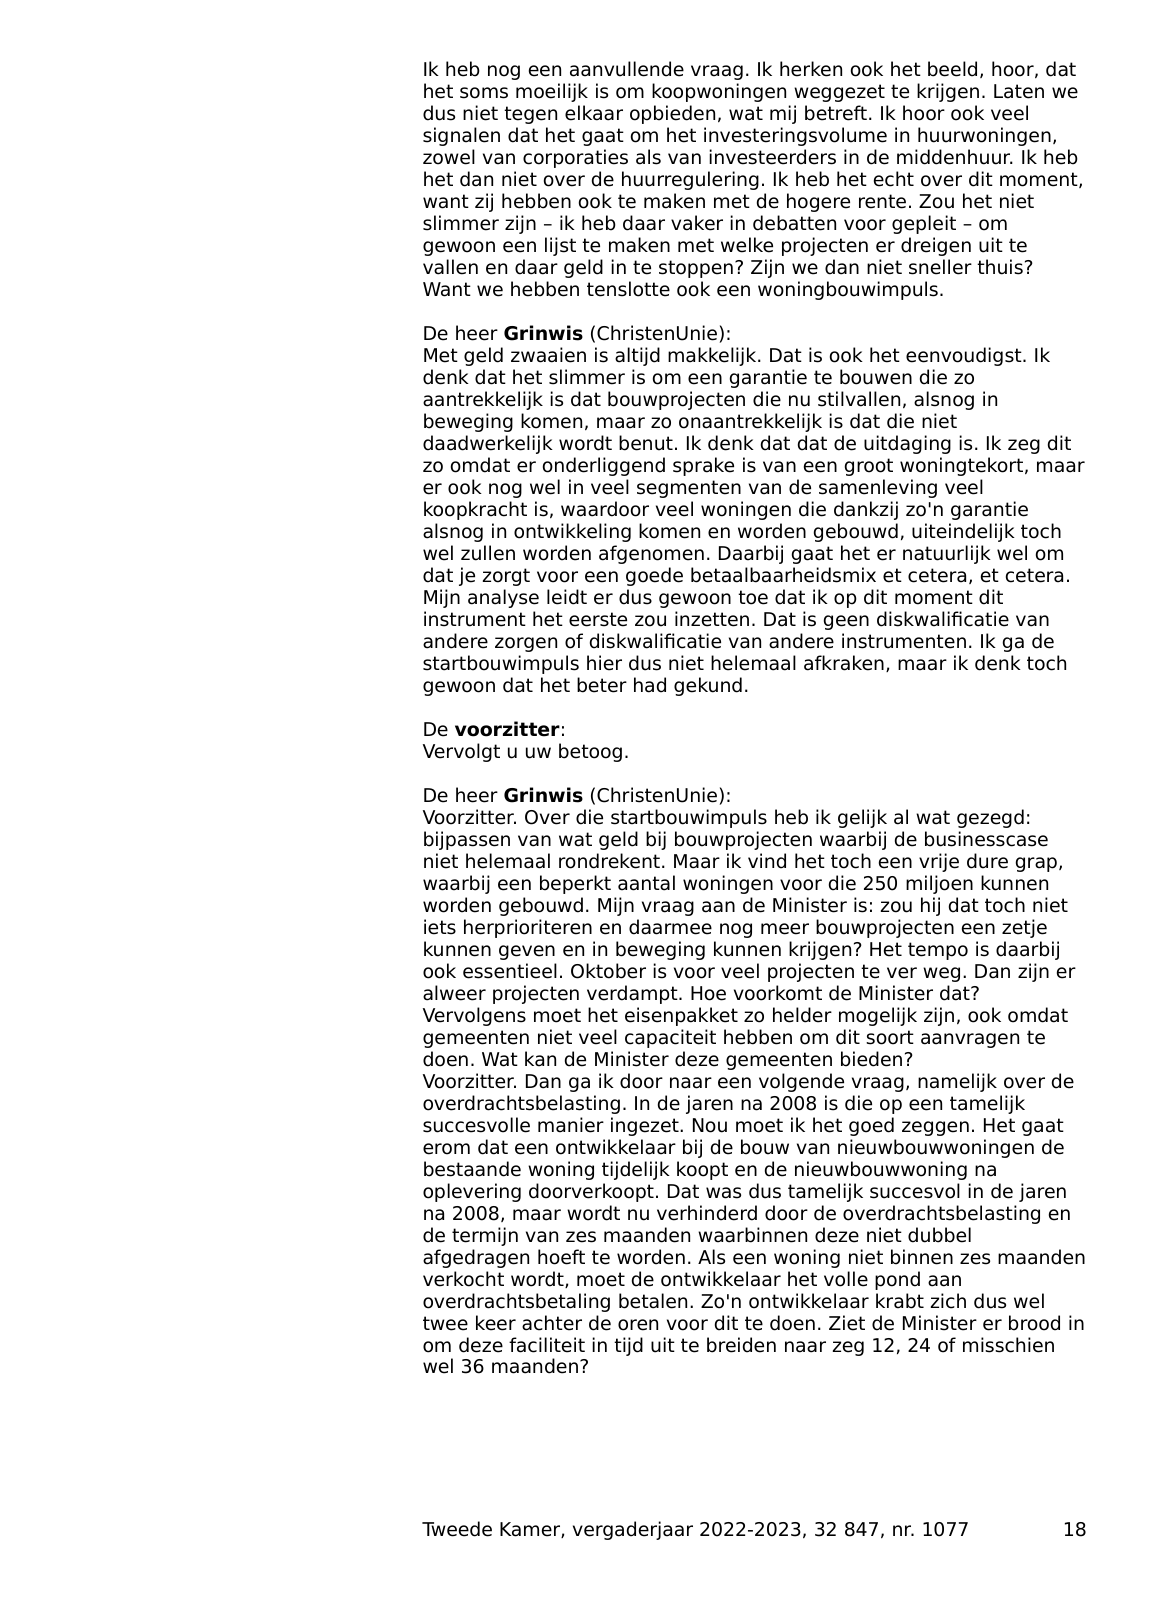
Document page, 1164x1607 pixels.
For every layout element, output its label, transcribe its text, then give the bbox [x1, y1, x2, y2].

text Vervolgt u uw betoog. [422, 741, 1087, 763]
text Voorzitter. Dan ga ik door naar een volgende vraag, namelijk over de overdrachtsbelasting. In de jaren na 2008 is die op een tamelijk succesvolle manier ingezet. Nou moet ik het goed zeggen. Het gaat erom dat een ontwikkelaar bij de bouw van nieuwbouwwoningen de bestaande woning tijdelijk koopt en de nieuwbouwwoning na oplevering doorverkoopt. Dat was dus tamelijk succesvol in de jaren na 2008, maar wordt nu verhinderd door de overdrachtsbelasting en de termijn van zes maanden waarbinnen deze niet dubbel afgedragen hoeft te worden. Als een woning niet binnen zes maanden verkocht wordt, moet de ontwikkelaar het volle pond aan overdrachtsbetaling betalen. Zo'n ontwikkelaar krabt zich dus wel twee keer achter de oren voor dit te doen. Ziet de Minister er brood in om deze faciliteit in tijd uit te breiden naar zeg 12, 24 of misschien wel 36 maanden? [422, 1071, 1087, 1378]
text De voorzitter: [422, 719, 1087, 741]
text De heer Grinwis (ChristenUnie): [422, 785, 1087, 807]
text Voorzitter. Over die startbouwimpuls heb ik gelijk al wat gezegd: bijpassen van wat geld bij bouwprojecten waarbij de businesscase niet helemaal rondrekent. Maar ik vind het toch een vrije dure grap, waarbij een beperkt aantal woningen voor die 250 miljoen kunnen worden gebouwd. Mijn vraag aan de Minister is: zou hij dat toch niet iets herprioriteren en daarmee nog meer bouwprojecten een zetje kunnen geven en in beweging kunnen krijgen? Het tempo is daarbij ook essentieel. Oktober is voor veel projecten te ver weg. Dan zijn er alweer projecten verdampt. Hoe voorkomt de Minister dat? Vervolgens moet het eisenpakket zo helder mogelijk zijn, ook omdat gemeenten niet veel capaciteit hebben om dit soort aanvragen te doen. Wat kan de Minister deze gemeenten bieden? [422, 807, 1087, 1071]
text De heer Grinwis (ChristenUnie): [422, 323, 1087, 345]
text Ik heb nog een aanvullende vraag. Ik herken ook het beeld, hoor, dat het soms moeilijk is om koopwoningen weggezet te krijgen. Laten we dus niet tegen elkaar opbieden, wat mij betreft. Ik hoor ook veel signalen dat het gaat om het investeringsvolume in huurwoningen, zowel van corporaties als van investeerders in de middenhuur. Ik heb het dan niet over de huurregulering. Ik heb het echt over dit moment, want zij hebben ook te maken met de hogere rente. Zou het niet slimmer zijn – ik heb daar vaker in debatten voor gepleit – om gewoon een lijst te maken met welke projecten er dreigen uit te vallen en daar geld in te stoppen? Zijn we dan niet sneller thuis? Want we hebben tenslotte ook een woningbouwimpuls. [422, 59, 1087, 301]
text Met geld zwaaien is altijd makkelijk. Dat is ook het eenvoudigst. Ik denk dat het slimmer is om een garantie te bouwen die zo aantrekkelijk is dat bouwprojecten die nu stilvallen, alsnog in beweging komen, maar zo onaantrekkelijk is dat die niet daadwerkelijk wordt benut. Ik denk dat dat de uitdaging is. Ik zeg dit zo omdat er onderliggend sprake is van een groot woningtekort, maar er ook nog wel in veel segmenten van de samenleving veel koopkracht is, waardoor veel woningen die dankzij zo'n garantie alsnog in ontwikkeling komen en worden gebouwd, uiteindelijk toch wel zullen worden afgenomen. Daarbij gaat het er natuurlijk wel om dat je zorgt voor een goede betaalbaarheidsmix et cetera, et cetera. Mijn analyse leidt er dus gewoon toe dat ik op dit moment dit instrument het eerste zou inzetten. Dat is geen diskwalificatie van andere zorgen of diskwalificatie van andere instrumenten. Ik ga de startbouwimpuls hier dus niet helemaal afkraken, maar ik denk toch gewoon dat het beter had gekund. [422, 345, 1087, 697]
